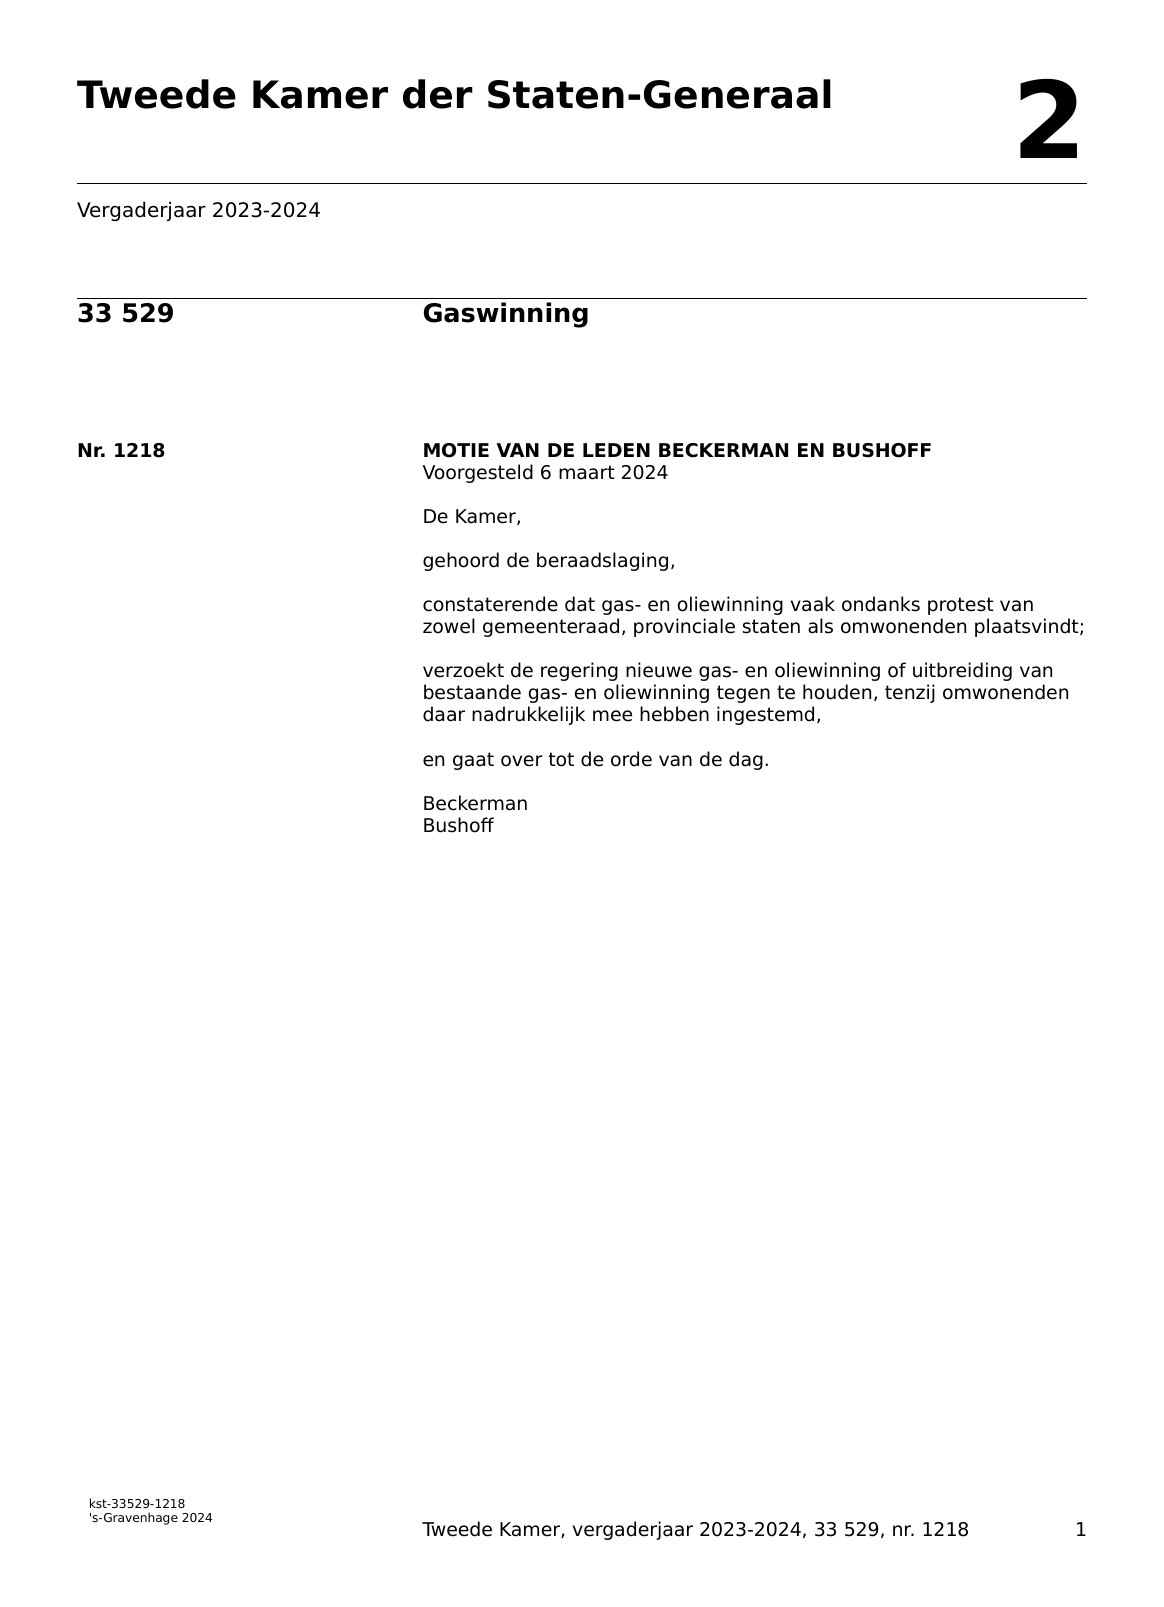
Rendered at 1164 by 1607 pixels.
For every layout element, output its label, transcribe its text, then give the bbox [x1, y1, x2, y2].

table_header Tweede Kamer der Staten-Generaal [77, 59, 886, 183]
text Beckerman [422, 793, 1087, 814]
text 's-Gravenhage 2024 [88, 1511, 323, 1525]
text gehoord de beraadslaging, [422, 550, 1087, 572]
text constaterende dat gas- en oliewinning vaak ondanks protest van zowel gemeenteraad, provinciale staten als omwonenden plaatsvindt; [422, 594, 1087, 638]
subtitle Nr. 1218 MOTIE VAN DE LEDEN BECKERMAN EN BUSHOFF [77, 440, 1087, 462]
text kst-33529-1218 [88, 1497, 323, 1511]
text verzoekt de regering nieuwe gas- en oliewinning of uitbreiding van bestaande gas- en oliewinning tegen te houden, tenzij omwonenden daar nadrukkelijk mee hebben ingestemd, [422, 660, 1087, 726]
subtitle 33 529 Gaswinning [77, 299, 1087, 329]
table_header 2 [886, 59, 1087, 183]
text Bushoff [422, 814, 1087, 837]
table_cell Vergaderjaar 2023-2024 [77, 184, 1087, 298]
text Voorgesteld 6 maart 2024 [422, 462, 1087, 484]
text De Kamer, [422, 506, 1087, 528]
text en gaat over tot de orde van de dag. [422, 748, 1087, 770]
